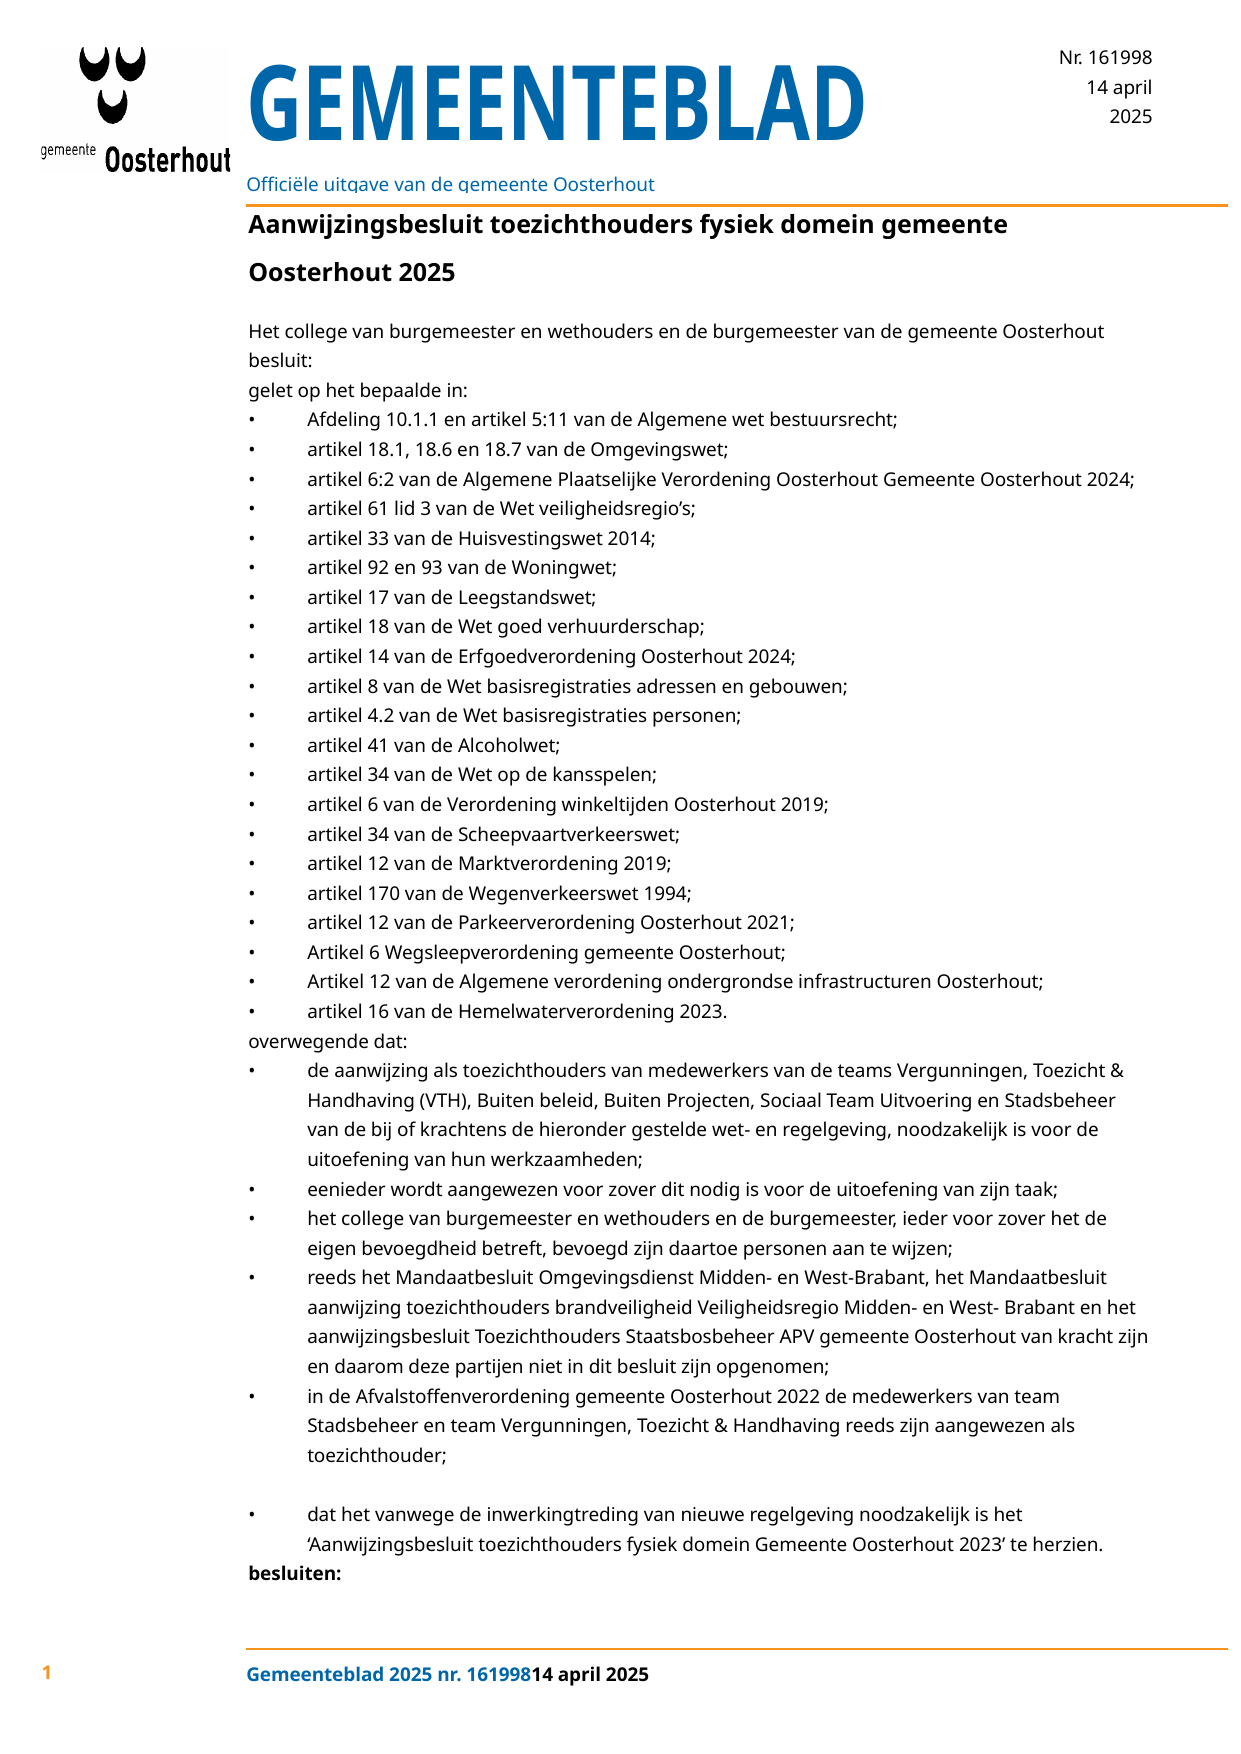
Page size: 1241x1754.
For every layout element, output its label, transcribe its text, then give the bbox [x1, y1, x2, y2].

list artikel 61 lid 3 van de Wet veiligheidsregio’s; [248, 495, 1152, 521]
text besluiten: [248, 1560, 1152, 1586]
list artikel 12 van de Marktverordening 2019; [248, 850, 1152, 876]
list artikel 170 van de Wegenverkeerswet 1994; [248, 880, 1152, 906]
list eenieder wordt aangewezen voor zover dit nodig is voor de uitoefening van zijn taak; [248, 1176, 1152, 1202]
list artikel 14 van de Erfgoedverordening Oosterhout 2024; [248, 643, 1152, 669]
list artikel 34 van de Scheepvaartverkeerswet; [248, 821, 1152, 847]
list Artikel 12 van de Algemene verordening ondergrondse infrastructuren Oosterhout; [248, 969, 1152, 994]
list dat het vanwege de inwerkingtreding van nieuwe regelgeving noodzakelijk is het ‘Aanwijzingsbesluit toezichthouders fysiek domein Gemeente Oosterhout 2023’ te herzien. [248, 1501, 1152, 1557]
list Afdeling 10.1.1 en artikel 5:11 van de Algemene wet bestuursrecht; [248, 407, 1152, 432]
list het college van burgemeester en wethouders en de burgemeester, ieder voor zover het de eigen bevoegdheid betreft, bevoegd zijn daartoe personen aan te wijzen; [248, 1205, 1152, 1261]
list artikel 4.2 van de Wet basisregistraties personen; [248, 702, 1152, 728]
list artikel 6 van de Verordening winkeltijden Oosterhout 2019; [248, 791, 1152, 817]
list artikel 18 van de Wet goed verhuurderschap; [248, 614, 1152, 639]
list reeds het Mandaatbesluit Omgevingsdienst Midden- en West-Brabant, het Mandaatbesluit aanwijzing toezichthouders brandveiligheid Veiligheidsregio Midden- en West- Brabant en het aanwijzingsbesluit Toezichthouders Staatsbosbeheer APV gemeente Oosterhout van kracht zijn en daarom deze partijen niet in dit besluit zijn opgenomen; [248, 1264, 1152, 1379]
list in de Afvalstoffenverordening gemeente Oosterhout 2022 de medewerkers van team Stadsbeheer en team Vergunningen, Toezicht & Handhaving reeds zijn aangewezen als toezichthouder; [248, 1383, 1152, 1468]
list artikel 41 van de Alcoholwet; [248, 732, 1152, 758]
list artikel 12 van de Parkeerverordening Oosterhout 2021; [248, 909, 1152, 935]
list artikel 16 van de Hemelwaterverordening 2023. [248, 998, 1152, 1024]
text Aanwijzingsbesluit toezichthouders fysiek domein gemeente Oosterhout 2025 [248, 207, 1152, 288]
list artikel 34 van de Wet op de kansspelen; [248, 762, 1152, 787]
list Artikel 6 Wegsleepverordening gemeente Oosterhout; [248, 939, 1152, 965]
list artikel 33 van de Huisvestingswet 2014; [248, 525, 1152, 551]
text overwegende dat: [248, 1028, 1152, 1054]
picture [41, 47, 231, 172]
list de aanwijzing als toezichthouders van medewerkers van de teams Vergunningen, Toezicht & Handhaving (VTH), Buiten beleid, Buiten Projecten, Sociaal Team Uitvoering en Stadsbeheer van de bij of krachtens de hieronder gestelde wet- en regelgeving, noodzakelijk is voor de uitoefening van hun werkzaamheden; [248, 1057, 1152, 1172]
list artikel 8 van de Wet basisregistraties adressen en gebouwen; [248, 673, 1152, 699]
list artikel 17 van de Leegstandswet; [248, 584, 1152, 610]
list artikel 92 en 93 van de Woningwet; [248, 554, 1152, 580]
text gelet op het bepaalde in: [248, 377, 1152, 403]
text Het college van burgemeester en wethouders en de burgemeester van de gemeente Oosterhout besluit: [248, 318, 1152, 373]
list artikel 18.1, 18.6 en 18.7 van de Omgevingswet; [248, 436, 1152, 462]
list artikel 6:2 van de Algemene Plaatselijke Verordening Oosterhout Gemeente Oosterhout 2024; [248, 466, 1152, 492]
